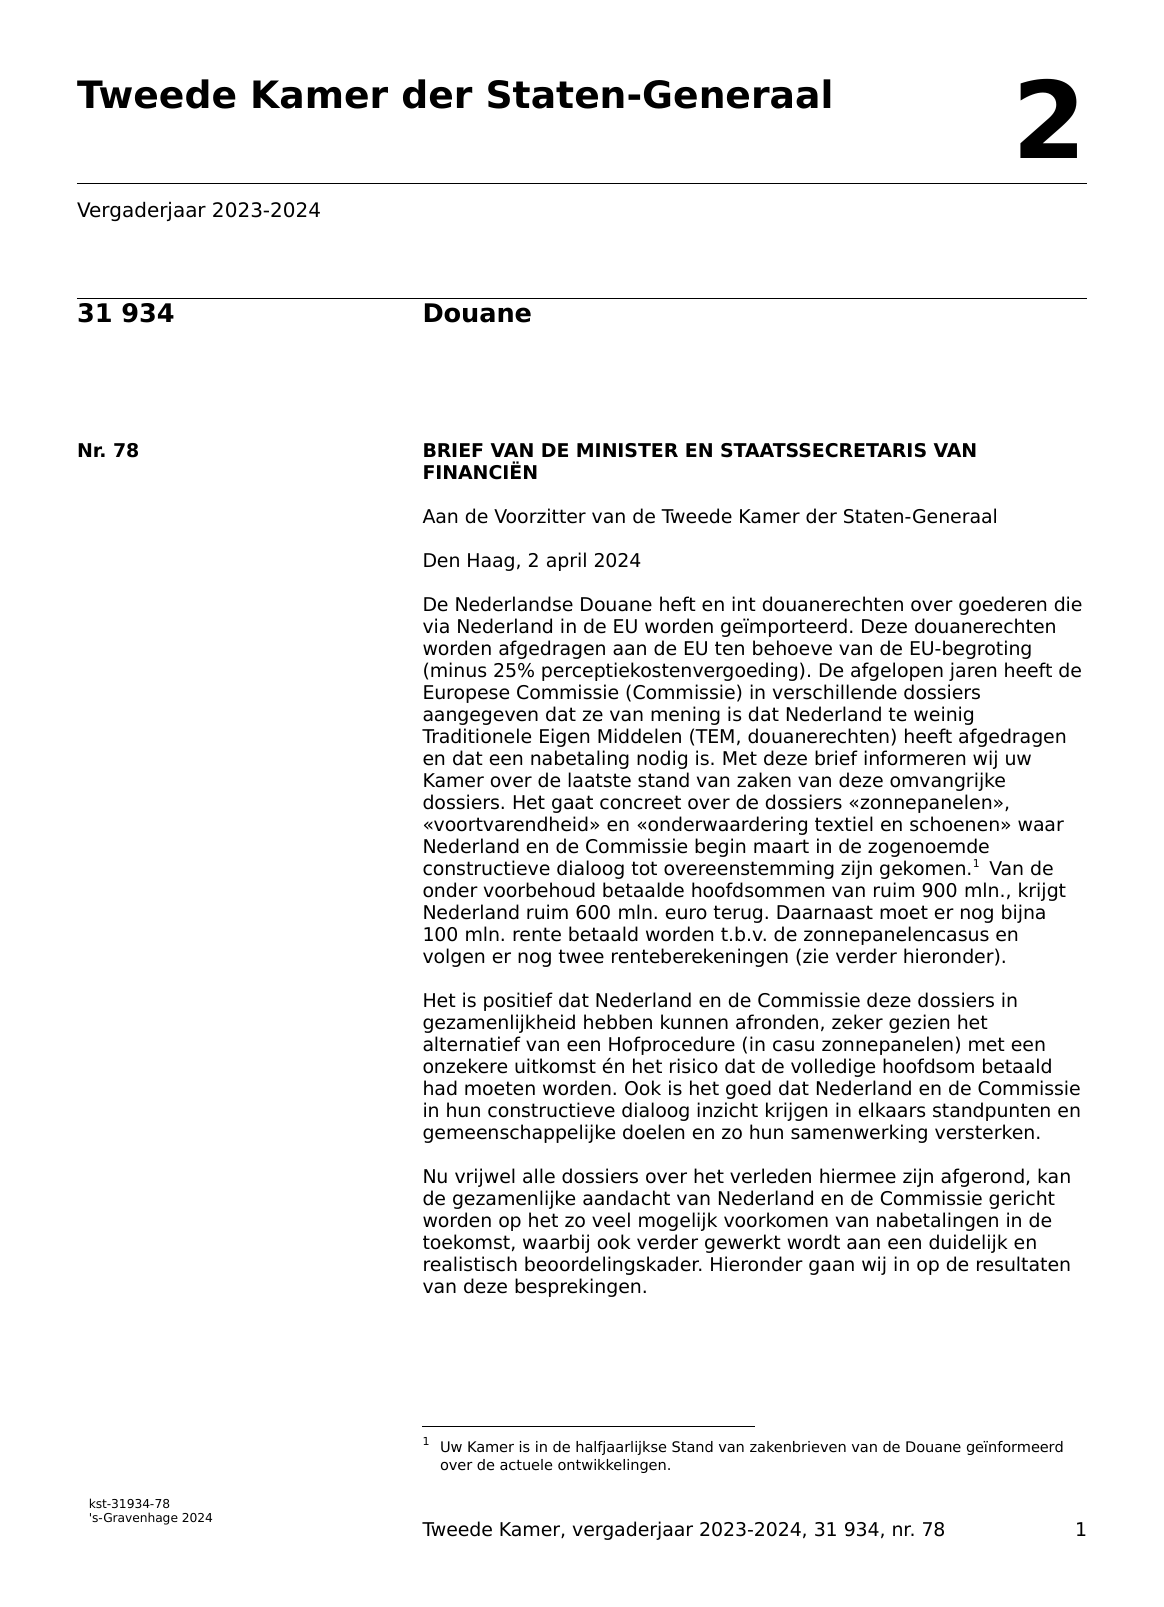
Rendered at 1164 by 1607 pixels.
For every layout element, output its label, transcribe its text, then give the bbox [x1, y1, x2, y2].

text kst-31934-78 [88, 1497, 323, 1511]
table_header Tweede Kamer der Staten-Generaal [77, 59, 886, 183]
table_header 2 [886, 59, 1087, 183]
subtitle 31 934 Douane [77, 299, 1087, 329]
table_cell Vergaderjaar 2023-2024 [77, 184, 1087, 298]
text Het is positief dat Nederland en de Commissie deze dossiers in gezamenlijkheid hebben kunnen afronden, zeker gezien het alternatief van een Hofprocedure (in casu zonnepanelen) met een onzekere uitkomst én het risico dat de volledige hoofdsom betaald had moeten worden. Ook is het goed dat Nederland en de Commissie in hun constructieve dialoog inzicht krijgen in elkaars standpunten en gemeenschappelijke doelen en zo hun samenwerking versterken. [422, 990, 1087, 1144]
text Nu vrijwel alle dossiers over het verleden hiermee zijn afgerond, kan de gezamenlijke aandacht van Nederland en de Commissie gericht worden op het zo veel mogelijk voorkomen van nabetalingen in de toekomst, waarbij ook verder gewerkt wordt aan een duidelijk en realistisch beoordelingskader. Hieronder gaan wij in op de resultaten van deze besprekingen. [422, 1166, 1087, 1298]
subtitle Nr. 78 BRIEF VAN DE MINISTER EN STAATSSECRETARIS VAN FINANCIËN [77, 440, 1087, 484]
text Aan de Voorzitter van de Tweede Kamer der Staten-Generaal [422, 506, 1087, 528]
text De Nederlandse Douane heft en int douanerechten over goederen die via Nederland in de EU worden geïmporteerd. Deze douanerechten worden afgedragen aan de EU ten behoeve van de EU-begroting (minus 25% perceptiekostenvergoeding). De afgelopen jaren heeft de Europese Commissie (Commissie) in verschillende dossiers aangegeven dat ze van mening is dat Nederland te weinig Traditionele Eigen Middelen (TEM, douanerechten) heeft afgedragen en dat een nabetaling nodig is. Met deze brief informeren wij uw Kamer over de laatste stand van zaken van deze omvangrijke dossiers. Het gaat concreet over de dossiers «zonnepanelen», «voortvarendheid» en «onderwaardering textiel en schoenen» waar Nederland en de Commissie begin maart in de zogenoemde constructieve dialoog tot overeenstemming zijn gekomen. Van de onder voorbehoud betaalde hoofdsommen van ruim 900 mln., krijgt Nederland ruim 600 mln. euro terug. Daarnaast moet er nog bijna 100 mln. rente betaald worden t.b.v. de zonnepanelencasus en volgen er nog twee renteberekeningen (zie verder hieronder). [422, 594, 1087, 968]
text Den Haag, 2 april 2024 [422, 550, 1087, 572]
text 's-Gravenhage 2024 [88, 1511, 323, 1525]
text Uw Kamer is in de halfjaarlijkse Stand van zakenbrieven van de Douane geïnformeerd over de actuele ontwikkelingen. [422, 1435, 1087, 1474]
